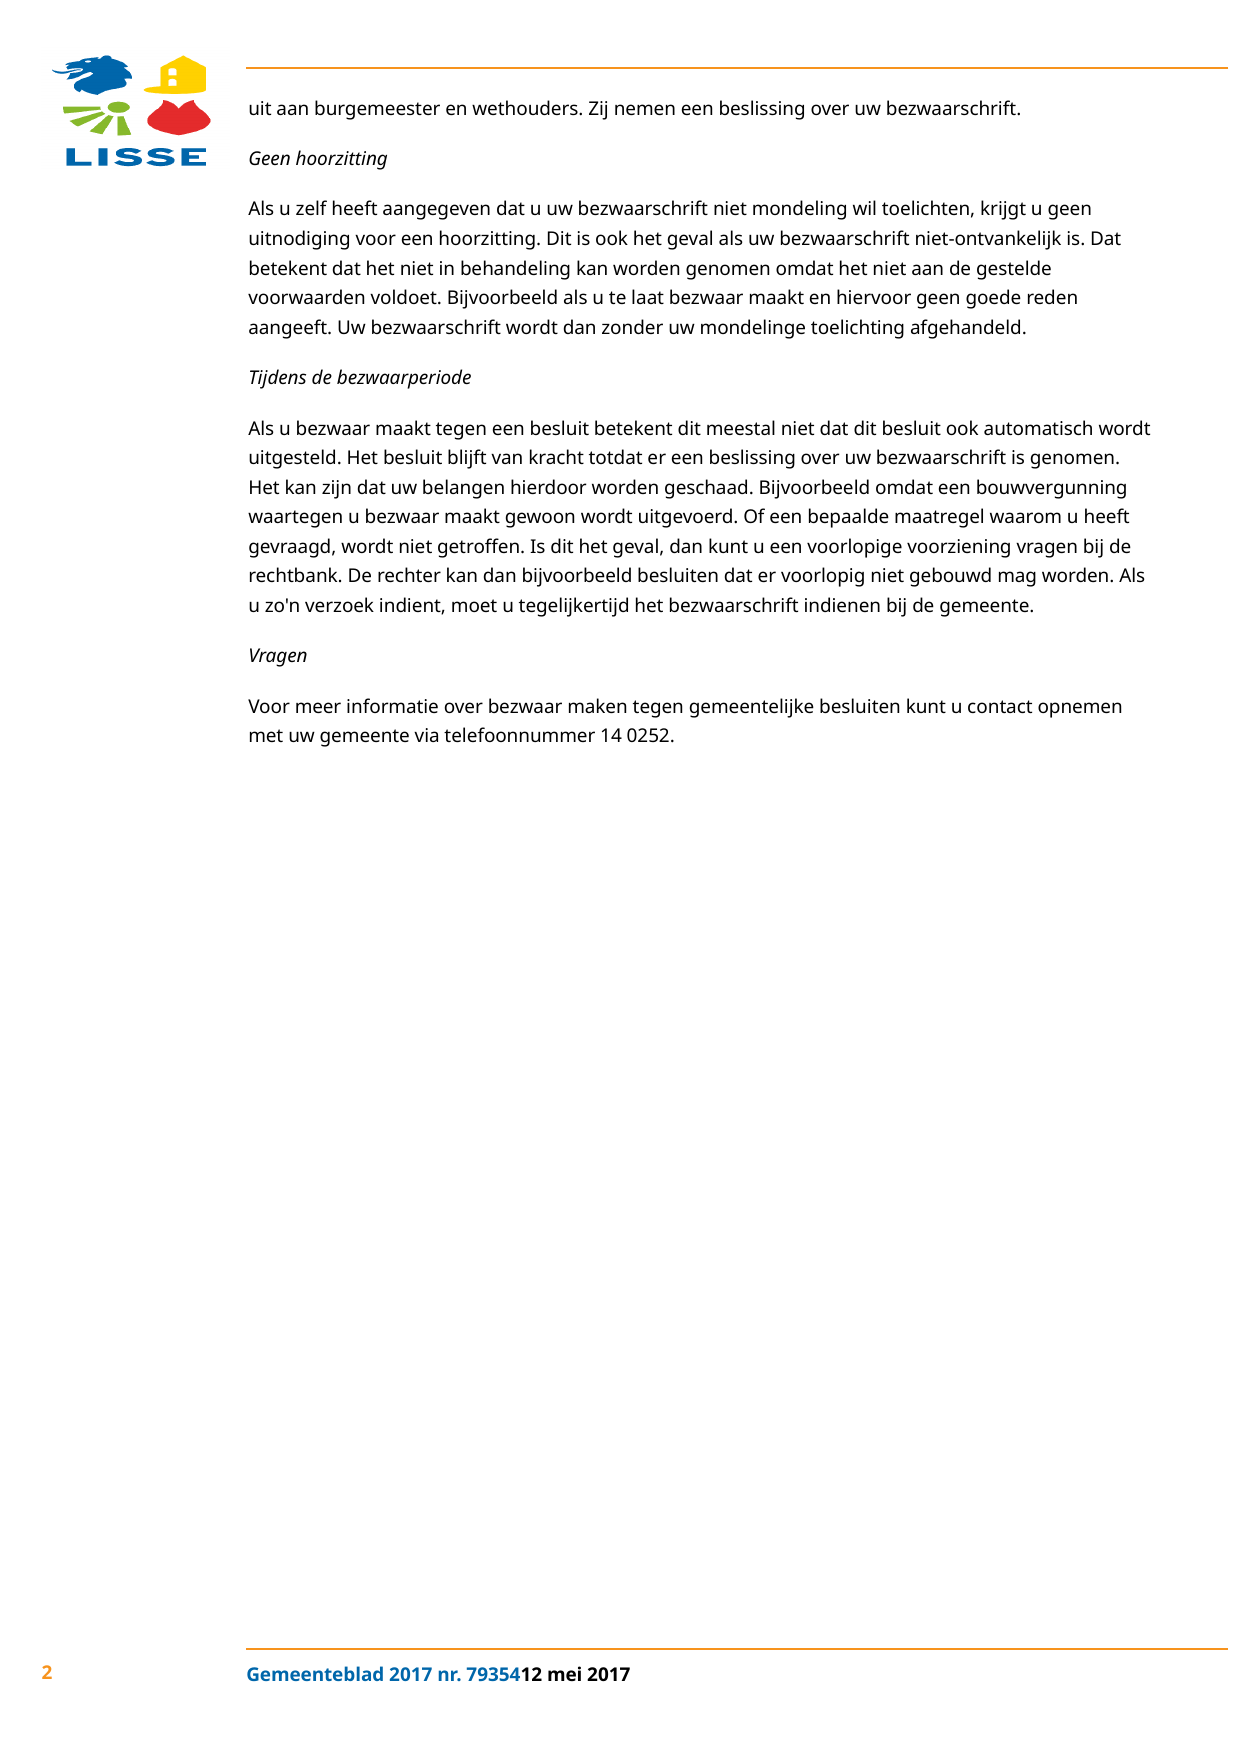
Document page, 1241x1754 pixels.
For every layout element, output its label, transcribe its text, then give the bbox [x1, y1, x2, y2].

text Vragen [248, 643, 1152, 668]
text uit aan burgemeester en wethouders. Zij nemen een beslissing over uw bezwaarschrift. [248, 95, 1152, 121]
text Als u bezwaar maakt tegen een besluit betekent dit meestal niet dat dit besluit ook automatisch wordt uitgesteld. Het besluit blijft van kracht totdat er een beslissing over uw bezwaarschrift is genomen. Het kan zijn dat uw belangen hierdoor worden geschaad. Bijvoorbeeld omdat een bouwvergunning waartegen u bezwaar maakt gewoon wordt uitgevoerd. Of een bepaalde maatregel waarom u heeft gevraagd, wordt niet getroffen. Is dit het geval, dan kunt u een voorlopige voorziening vragen bij de rechtbank. De rechter kan dan bijvoorbeeld besluiten dat er voorlopig niet gebouwd mag worden. Als u zo'n verzoek indient, moet u tegelijkertijd het bezwaarschrift indienen bij de gemeente. [248, 415, 1152, 618]
text Geen hoorzitting [248, 145, 1152, 171]
text Voor meer informatie over bezwaar maken tegen gemeentelijke besluiten kunt u contact opnemen met uw gemeente via telefoonnummer 14 0252. [248, 693, 1152, 748]
text Tijdens de bezwaarperiode [248, 364, 1152, 390]
text Als u zelf heeft aangegeven dat u uw bezwaarschrift niet mondeling wil toelichten, krijgt u geen uitnodiging voor een hoorzitting. Dit is ook het geval als uw bezwaarschrift niet-ontvankelijk is. Dat betekent dat het niet in behandeling kan worden genomen omdat het niet aan de gestelde voorwaarden voldoet. Bijvoorbeeld als u te laat bezwaar maakt en hiervoor geen goede reden aangeeft. Uw bezwaarschrift wordt dan zonder uw mondelinge toelichting afgehandeld. [248, 196, 1152, 340]
picture [41, 47, 231, 172]
